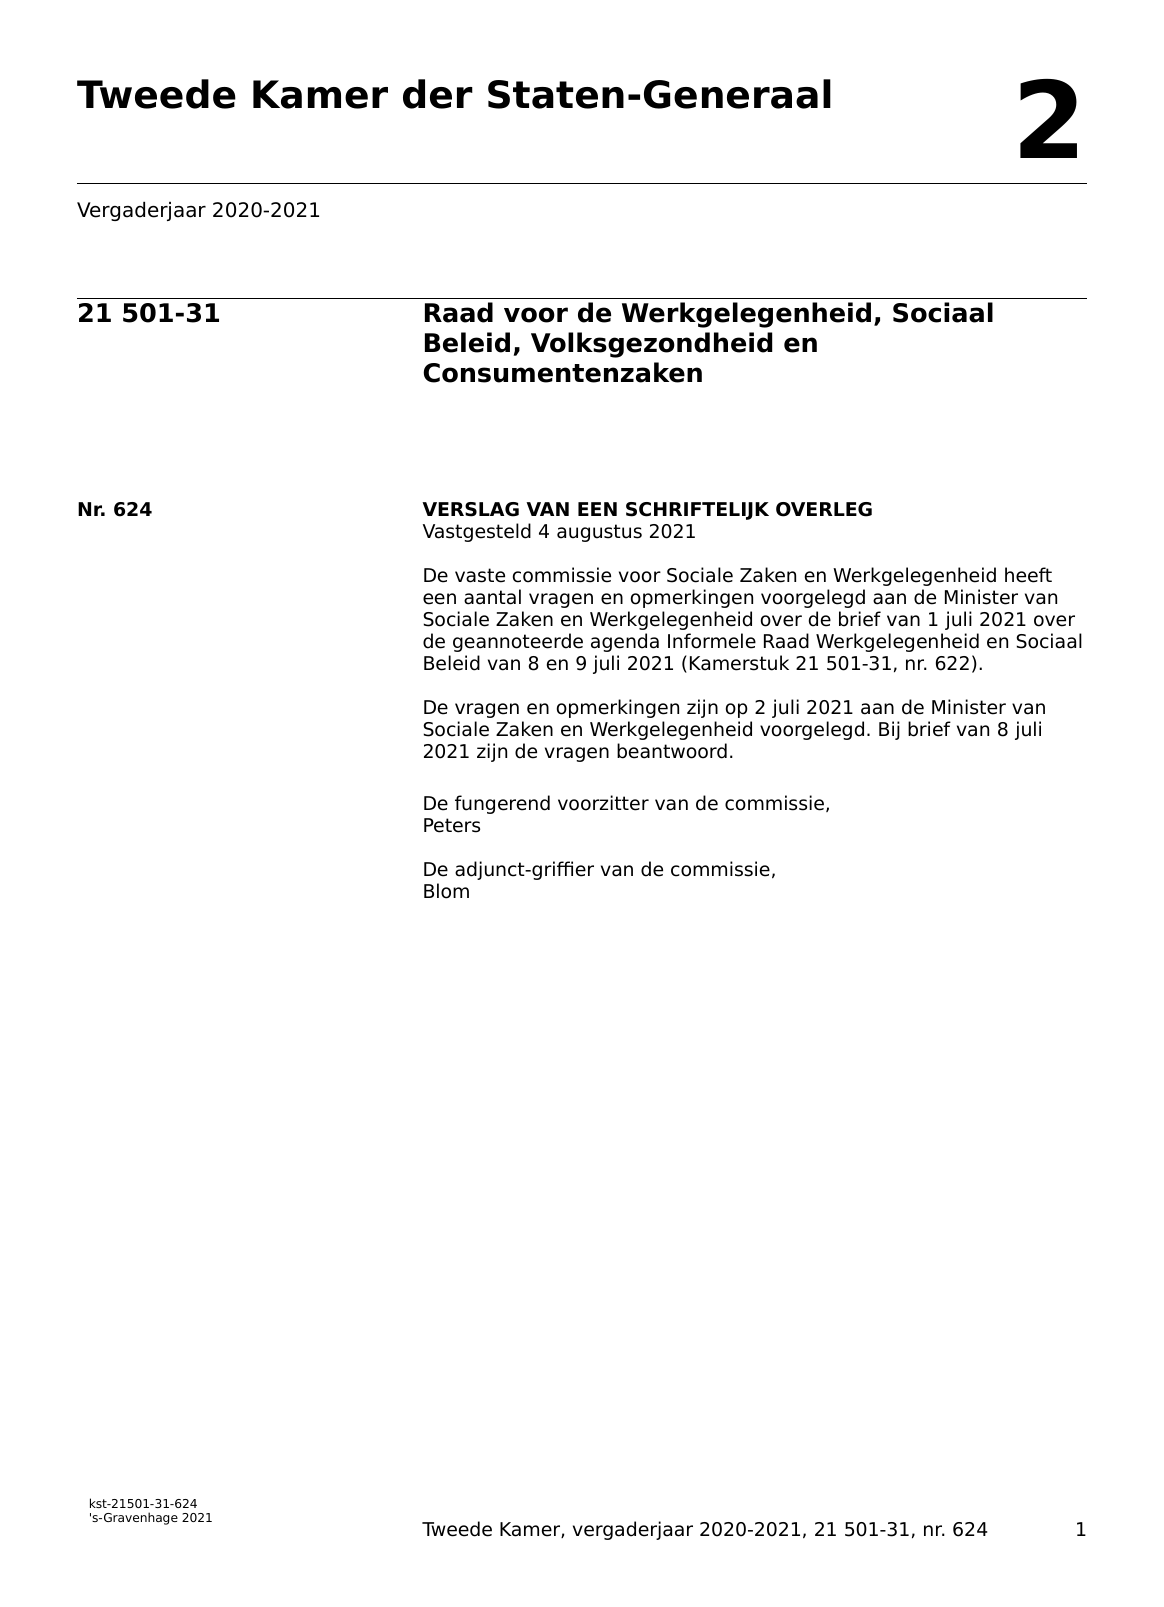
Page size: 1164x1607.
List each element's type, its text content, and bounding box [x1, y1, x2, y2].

text kst-21501-31-624 [88, 1497, 323, 1511]
table_header 2 [886, 59, 1087, 183]
text De fungerend voorzitter van de commissie, Peters [422, 793, 1087, 837]
subtitle Nr. 624 VERSLAG VAN EEN SCHRIFTELIJK OVERLEG [77, 499, 1087, 521]
text 's-Gravenhage 2021 [88, 1511, 323, 1525]
subtitle 21 501-31 Raad voor de Werkgelegenheid, Sociaal Beleid, Volksgezondheid en Consumentenzaken [77, 299, 1087, 388]
table_header Tweede Kamer der Staten-Generaal [77, 59, 886, 183]
text De adjunct-griffier van de commissie, Blom [422, 859, 1087, 903]
text De vragen en opmerkingen zijn op 2 juli 2021 aan de Minister van Sociale Zaken en Werkgelegenheid voorgelegd. Bij brief van 8 juli 2021 zijn de vragen beantwoord. [422, 697, 1087, 763]
text Vastgesteld 4 augustus 2021 [422, 521, 1087, 543]
table_cell Vergaderjaar 2020-2021 [77, 184, 1087, 298]
text De vaste commissie voor Sociale Zaken en Werkgelegenheid heeft een aantal vragen en opmerkingen voorgelegd aan de Minister van Sociale Zaken en Werkgelegenheid over de brief van 1 juli 2021 over de geannoteerde agenda Informele Raad Werkgelegenheid en Sociaal Beleid van 8 en 9 juli 2021 (Kamerstuk 21 501-31, nr. 622). [422, 565, 1087, 675]
